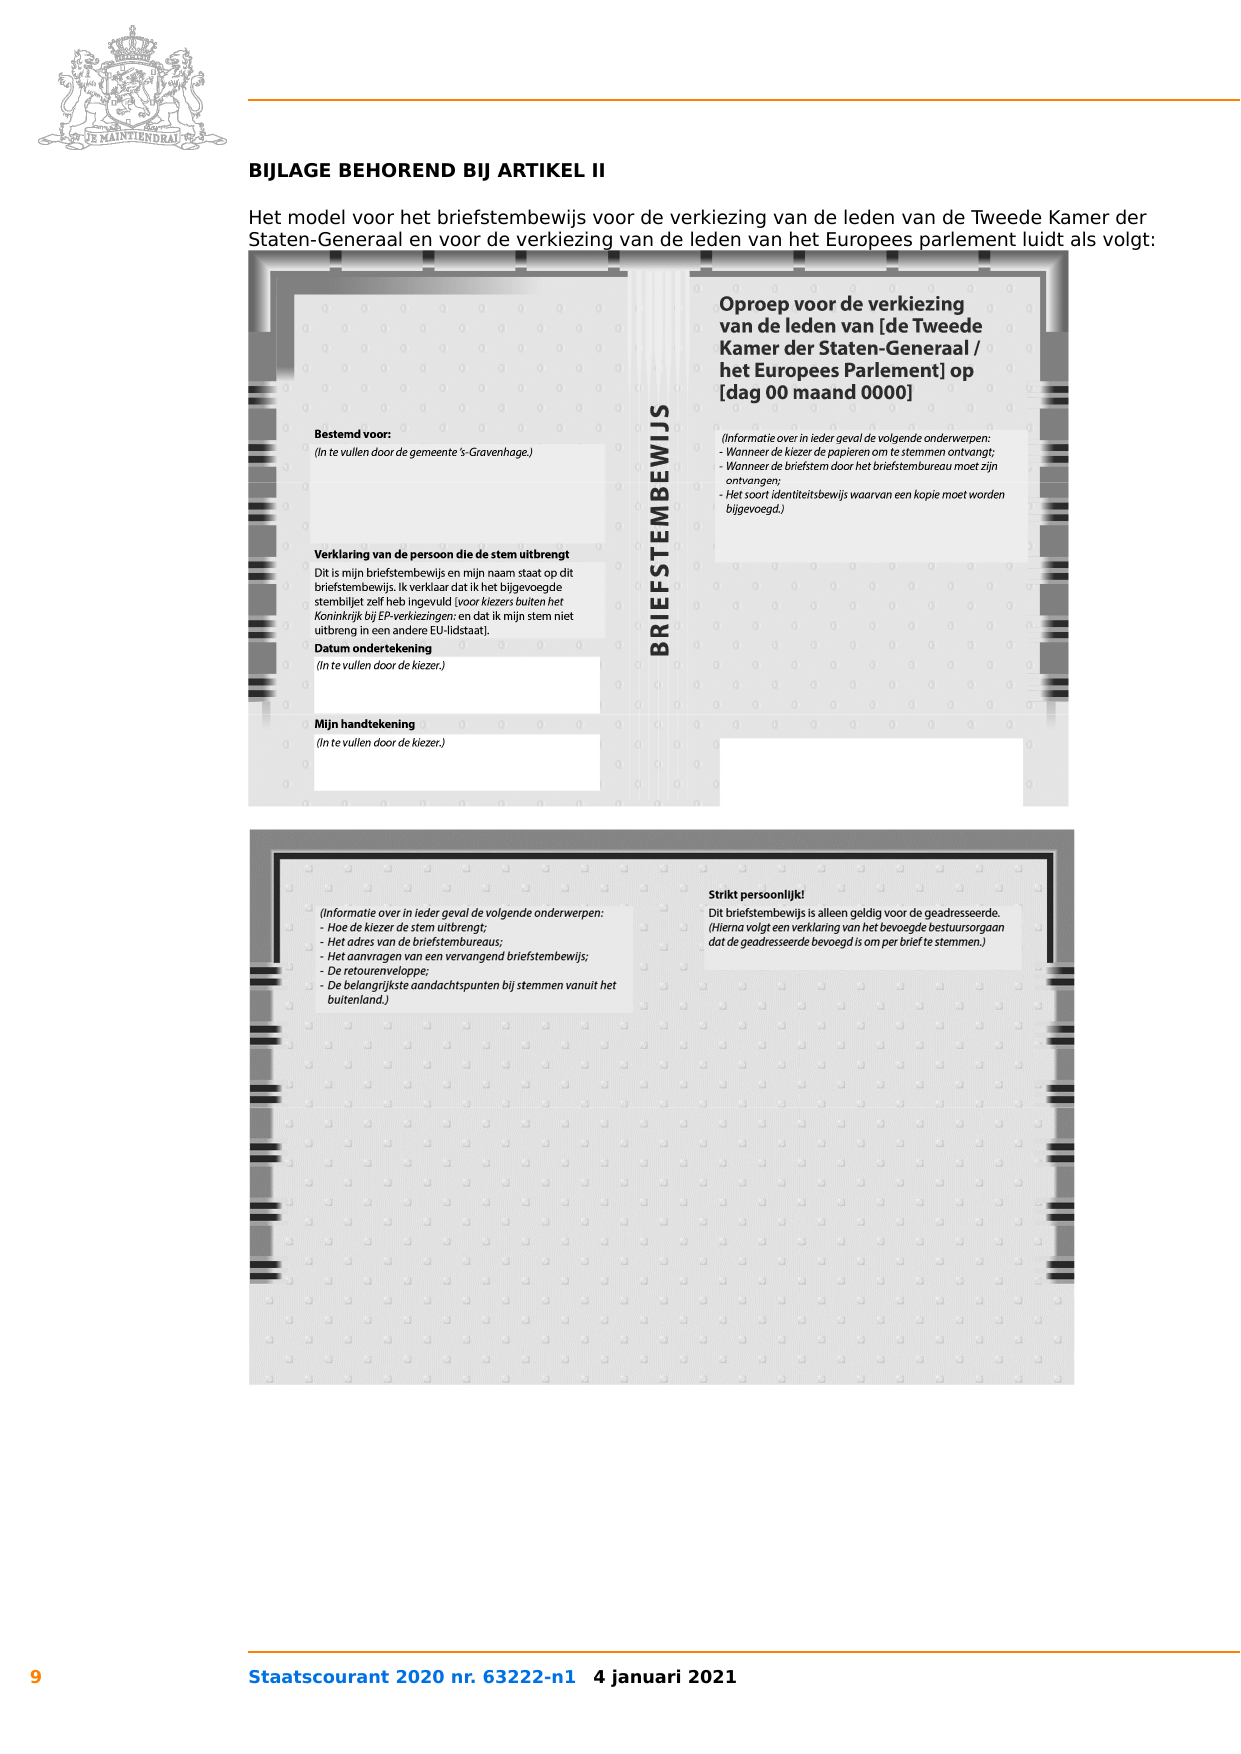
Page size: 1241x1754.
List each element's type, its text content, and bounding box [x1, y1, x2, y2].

subtitle BIJLAGE BEHOREND BIJ ARTIKEL II [248, 160, 1163, 182]
picture [38, 25, 227, 150]
text Het model voor het briefstembewijs voor de verkiezing van de leden van de Tweede Kamer der Staten-Generaal en voor de verkiezing van de leden van het Europees parlement luidt als volgt: [248, 207, 1163, 1385]
picture [248, 250, 1075, 1385]
